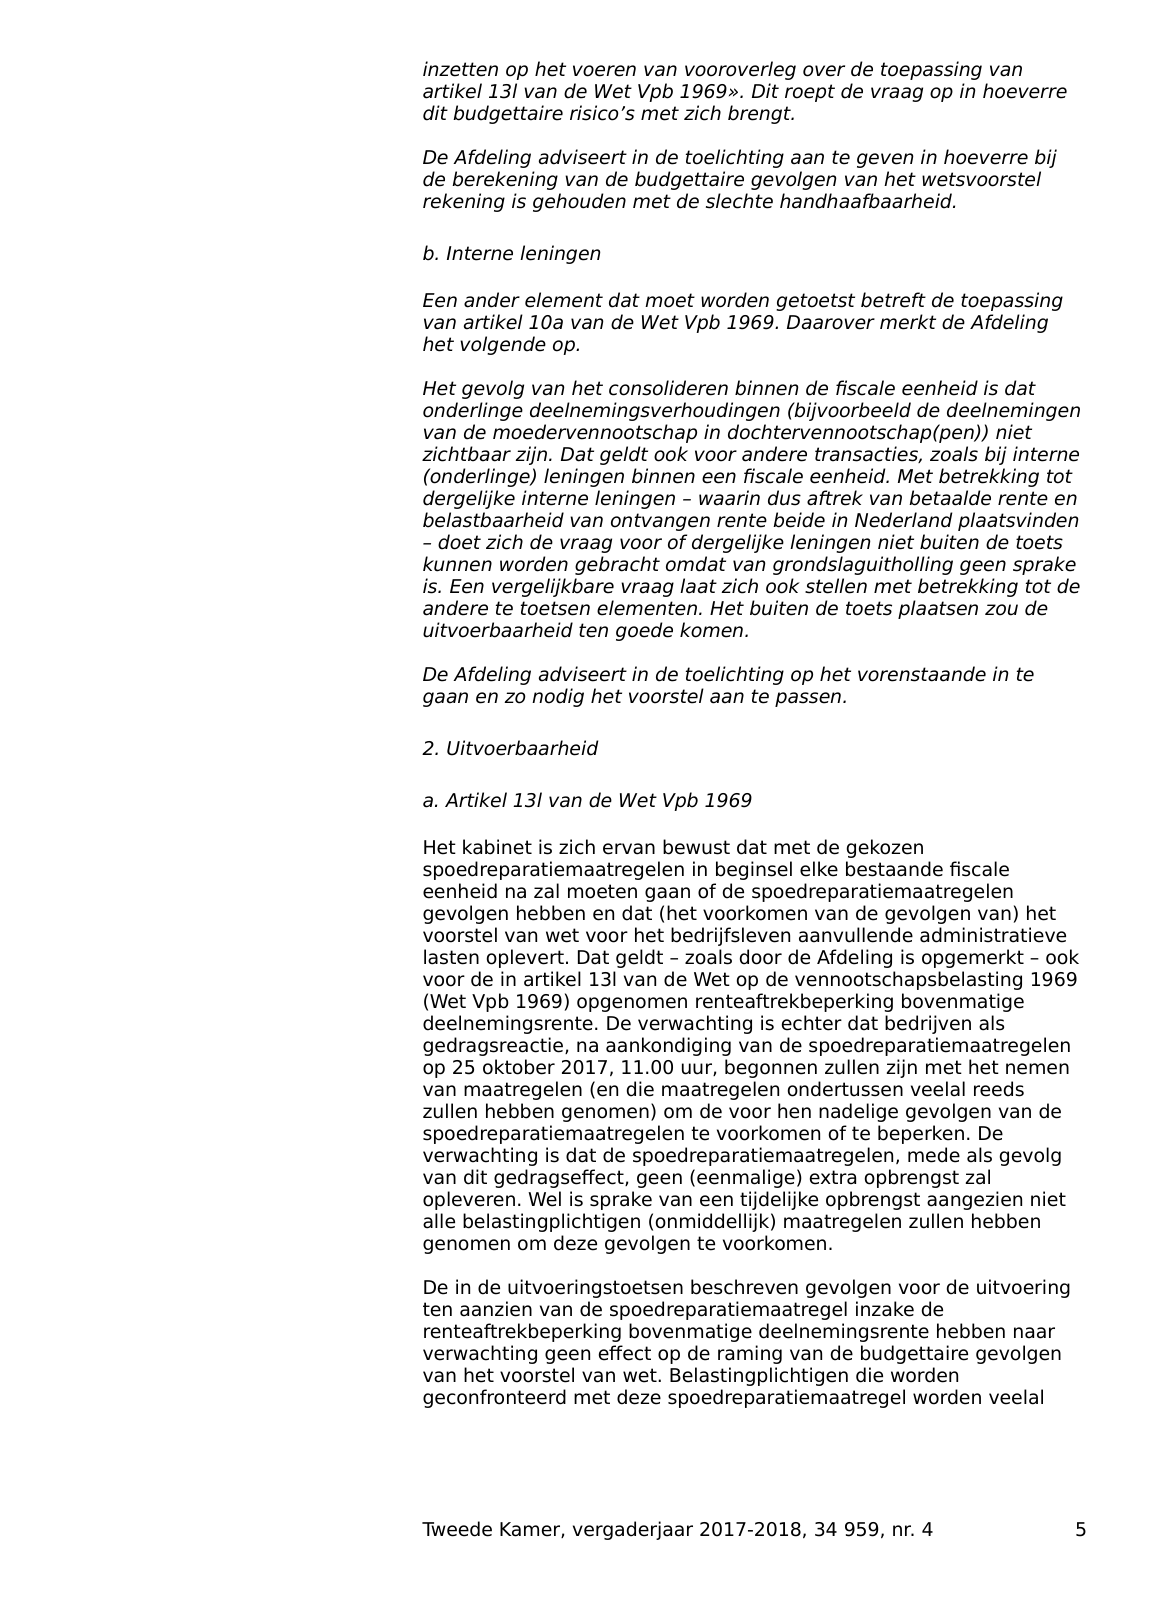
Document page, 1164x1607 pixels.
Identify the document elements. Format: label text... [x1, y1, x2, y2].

subtitle a. Artikel 13l van de Wet Vpb 1969 [422, 790, 1087, 812]
subtitle 2. Uitvoerbaarheid [422, 738, 1087, 760]
text Het gevolg van het consolideren binnen de fiscale eenheid is dat onderlinge deelnemingsverhoudingen (bijvoorbeeld de deelnemingen van de moedervennootschap in dochtervennootschap(pen)) niet zichtbaar zijn. Dat geldt ook voor andere transacties, zoals bij interne (onderlinge) leningen binnen een fiscale eenheid. Met betrekking tot dergelijke interne leningen – waarin dus aftrek van betaalde rente en belastbaarheid van ontvangen rente beide in Nederland plaatsvinden – doet zich de vraag voor of dergelijke leningen niet buiten de toets kunnen worden gebracht omdat van grondslaguitholling geen sprake is. Een vergelijkbare vraag laat zich ook stellen met betrekking tot de andere te toetsen elementen. Het buiten de toets plaatsen zou de uitvoerbaarheid ten goede komen. [422, 378, 1087, 642]
text De Afdeling adviseert in de toelichting aan te geven in hoeverre bij de berekening van de budgettaire gevolgen van het wetsvoorstel rekening is gehouden met de slechte handhaafbaarheid. [422, 147, 1087, 213]
text Het kabinet is zich ervan bewust dat met de gekozen spoedreparatiemaatregelen in beginsel elke bestaande fiscale eenheid na zal moeten gaan of de spoedreparatiemaatregelen gevolgen hebben en dat (het voorkomen van de gevolgen van) het voorstel van wet voor het bedrijfsleven aanvullende administratieve lasten oplevert. Dat geldt – zoals door de Afdeling is opgemerkt – ook voor de in artikel 13l van de Wet op de vennootschapsbelasting 1969 (Wet Vpb 1969) opgenomen renteaftrekbeperking bovenmatige deelnemingsrente. De verwachting is echter dat bedrijven als gedragsreactie, na aankondiging van de spoedreparatiemaatregelen op 25 oktober 2017, 11.00 uur, begonnen zullen zijn met het nemen van maatregelen (en die maatregelen ondertussen veelal reeds zullen hebben genomen) om de voor hen nadelige gevolgen van de spoedreparatiemaatregelen te voorkomen of te beperken. De verwachting is dat de spoedreparatiemaatregelen, mede als gevolg van dit gedragseffect, geen (eenmalige) extra opbrengst zal opleveren. Wel is sprake van een tijdelijke opbrengst aangezien niet alle belastingplichtigen (onmiddellijk) maatregelen zullen hebben genomen om deze gevolgen te voorkomen. [422, 837, 1087, 1255]
text inzetten op het voeren van vooroverleg over de toepassing van artikel 13l van de Wet Vpb 1969». Dit roept de vraag op in hoeverre dit budgettaire risico’s met zich brengt. [422, 59, 1087, 125]
text De in de uitvoeringstoetsen beschreven gevolgen voor de uitvoering ten aanzien van de spoedreparatiemaatregel inzake de renteaftrekbeperking bovenmatige deelnemingsrente hebben naar verwachting geen effect op de raming van de budgettaire gevolgen van het voorstel van wet. Belastingplichtigen die worden geconfronteerd met deze spoedreparatiemaatregel worden veelal [422, 1277, 1087, 1409]
text Een ander element dat moet worden getoetst betreft de toepassing van artikel 10a van de Wet Vpb 1969. Daarover merkt de Afdeling het volgende op. [422, 290, 1087, 356]
subtitle b. Interne leningen [422, 243, 1087, 265]
text De Afdeling adviseert in de toelichting op het vorenstaande in te gaan en zo nodig het voorstel aan te passen. [422, 664, 1087, 708]
